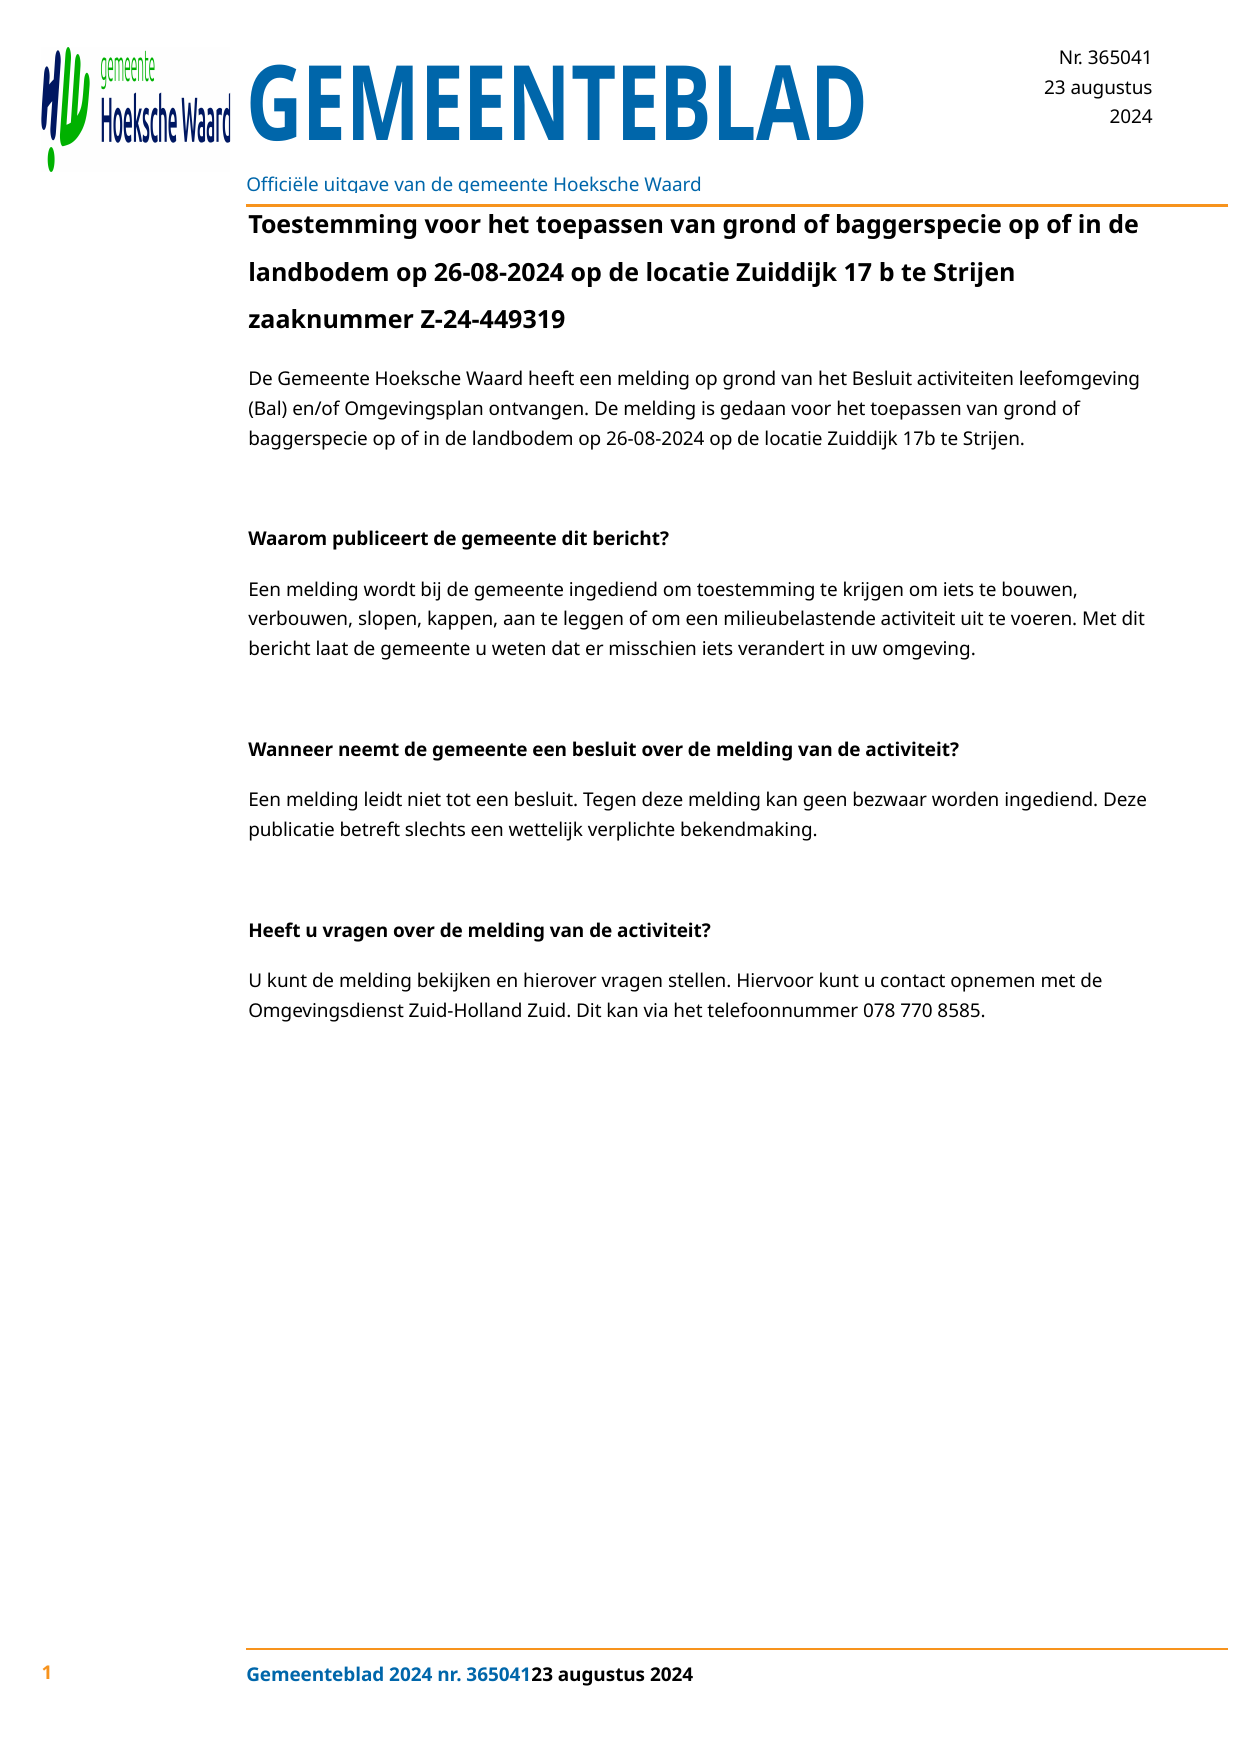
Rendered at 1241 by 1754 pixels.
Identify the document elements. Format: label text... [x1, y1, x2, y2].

text Een melding wordt bij de gemeente ingediend om toestemming te krijgen om iets te bouwen, verbouwen, slopen, kappen, aan te leggen of om een milieubelastende activiteit uit te voeren. Met dit bericht laat de gemeente u weten dat er misschien iets verandert in uw omgeving. [248, 576, 1152, 661]
text U kunt de melding bekijken en hierover vragen stellen. Hiervoor kunt u contact opnemen met de Omgevingsdienst Zuid-Holland Zuid. Dit kan via het telefoonnummer 078 770 8585. [248, 967, 1152, 1022]
text Wanneer neemt de gemeente een besluit over de melding van de activiteit? [248, 736, 1152, 762]
text Waarom publiceert de gemeente dit bericht? [248, 526, 1152, 551]
text De Gemeente Hoeksche Waard heeft een melding op grond van het Besluit activiteiten leefomgeving (Bal) en/of Omgevingsplan ontvangen. De melding is gedaan voor het toepassen van grond of baggerspecie op of in de landbodem op 26-08-2024 op de locatie Zuiddijk 17b te Strijen. [248, 366, 1152, 450]
text Toestemming voor het toepassen van grond of baggerspecie op of in de landbodem op 26-08-2024 op de locatie Zuiddijk 17 b te Strijen zaaknummer Z-24-449319 [248, 207, 1152, 336]
picture [41, 47, 231, 172]
text Heeft u vragen over de melding van de activiteit? [248, 917, 1152, 942]
text Een melding leidt niet tot een besluit. Tegen deze melding kan geen bezwaar worden ingediend. Deze publicatie betreft slechts een wettelijk verplichte bekendmaking. [248, 786, 1152, 842]
